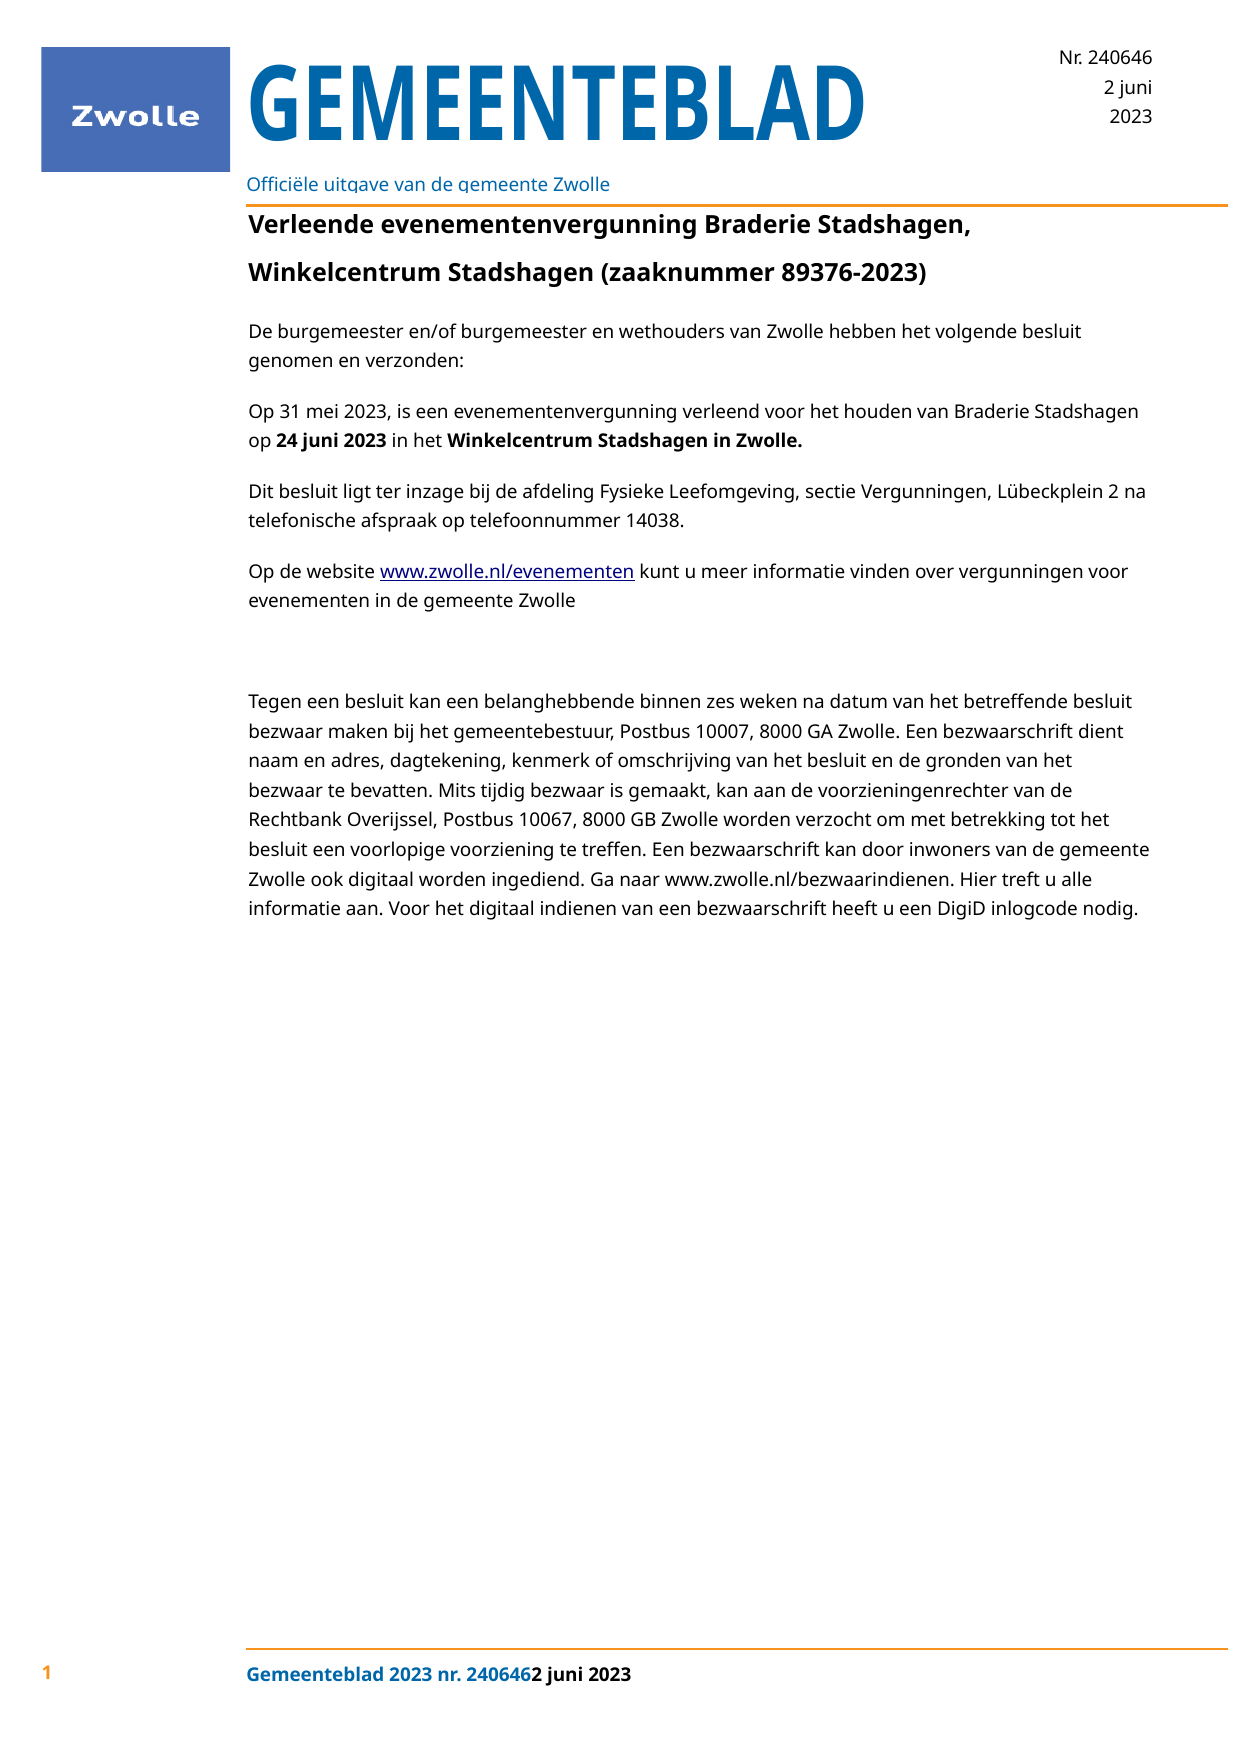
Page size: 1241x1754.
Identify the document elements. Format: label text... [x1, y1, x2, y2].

picture [41, 47, 231, 172]
text Dit besluit ligt ter inzage bij de afdeling Fysieke Leefomgeving, sectie Vergunningen, Lübeckplein 2 na telefonische afspraak op telefoonnummer 14038. [248, 478, 1152, 533]
text Op de website www.zwolle.nl/evenementen kunt u meer informatie vinden over vergunningen voor evenementen in de gemeente Zwolle [248, 558, 1152, 613]
text Verleende evenementenvergunning Braderie Stadshagen, Winkelcentrum Stadshagen (zaaknummer 89376-2023) [248, 207, 1152, 288]
text De burgemeester en/of burgemeester en wethouders van Zwolle hebben het volgende besluit genomen en verzonden: [248, 318, 1152, 373]
text Tegen een besluit kan een belanghebbende binnen zes weken na datum van het betreffende besluit bezwaar maken bij het gemeentebestuur, Postbus 10007, 8000 GA Zwolle. Een bezwaarschrift dient naam en adres, dagtekening, kenmerk of omschrijving van het besluit en de gronden van het bezwaar te bevatten. Mits tijdig bezwaar is gemaakt, kan aan de voorzieningenrechter van de Rechtbank Overijssel, Postbus 10067, 8000 GB Zwolle worden verzocht om met betrekking tot het besluit een voorlopige voorziening te treffen. Een bezwaarschrift kan door inwoners van de gemeente Zwolle ook digitaal worden ingediend. Ga naar www.zwolle.nl/bezwaarindienen. Hier treft u alle informatie aan. Voor het digitaal indienen van een bezwaarschrift heeft u een DigiD inlogcode nodig. [248, 688, 1152, 921]
text Op 31 mei 2023, is een evenementenvergunning verleend voor het houden van Braderie Stadshagen op 24 juni 2023 in het Winkelcentrum Stadshagen in Zwolle. [248, 398, 1152, 453]
